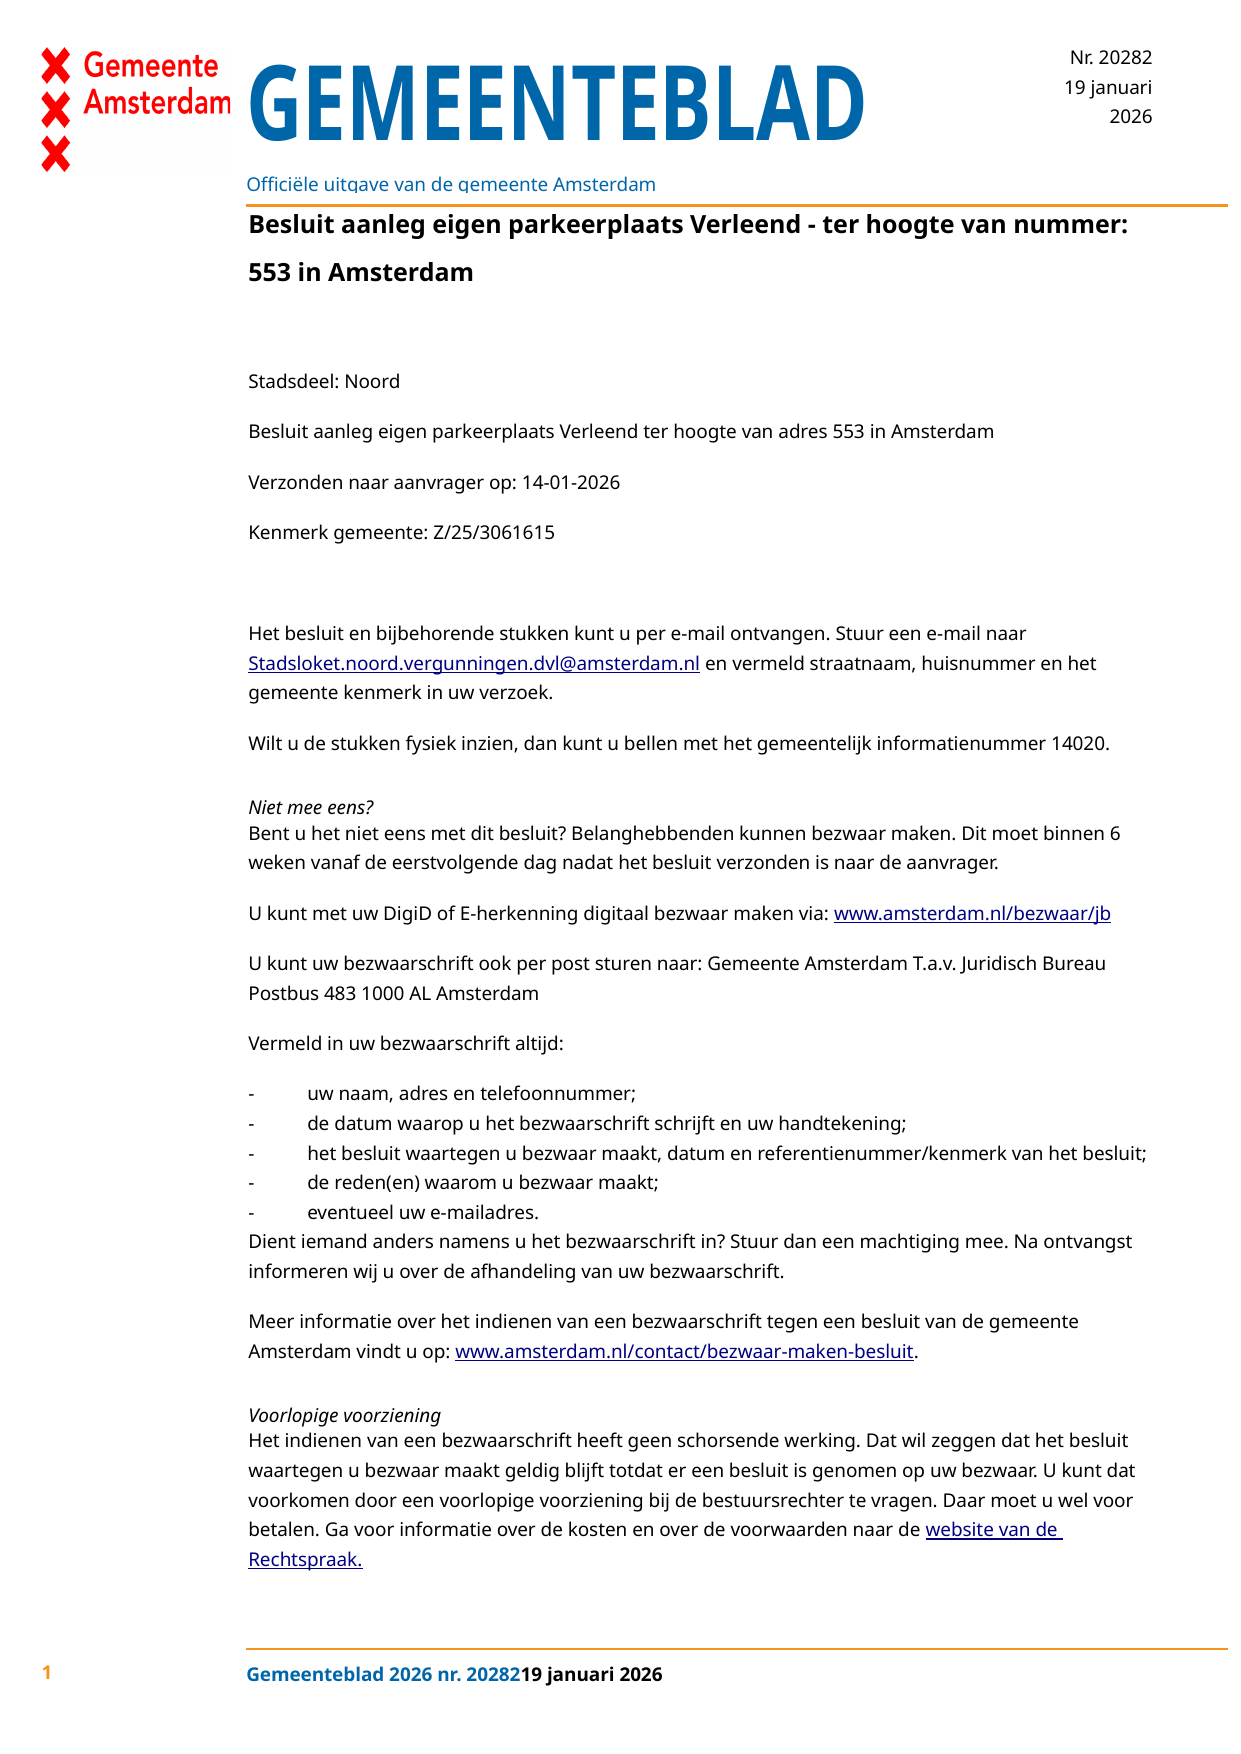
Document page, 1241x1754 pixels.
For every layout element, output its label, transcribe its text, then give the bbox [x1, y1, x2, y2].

text Verzonden naar aanvrager op: 14-01-2026 [248, 469, 1152, 495]
text Niet mee eens? [248, 794, 1152, 820]
text Besluit aanleg eigen parkeerplaats Verleend - ter hoogte van nummer: 553 in Amsterdam [248, 207, 1152, 288]
text Bent u het niet eens met dit besluit? Belanghebbenden kunnen bezwaar maken. Dit moet binnen 6 weken vanaf de eerstvolgende dag nadat het besluit verzonden is naar de aanvrager. [248, 820, 1152, 875]
text U kunt met uw DigiD of E-herkenning digitaal bezwaar maken via: www.amsterdam.nl/bezwaar/jb [248, 900, 1152, 925]
text Wilt u de stukken fysiek inzien, dan kunt u bellen met het gemeentelijk informatienummer 14020. [248, 730, 1152, 756]
text Vermeld in uw bezwaarschrift altijd: [248, 1030, 1152, 1056]
text Het besluit en bijbehorende stukken kunt u per e-mail ontvangen. Stuur een e-mail naar Stadsloket.noord.vergunningen.dvl@amsterdam.nl en vermeld straatnaam, huisnummer en het gemeente kenmerk in uw verzoek. [248, 620, 1152, 705]
text U kunt uw bezwaarschrift ook per post sturen naar: Gemeente Amsterdam T.a.v. Juridisch Bureau Postbus 483 1000 AL Amsterdam [248, 950, 1152, 1005]
text Besluit aanleg eigen parkeerplaats Verleend ter hoogte van adres 553 in Amsterdam [248, 419, 1152, 444]
text Kenmerk gemeente: Z/25/3061615 [248, 519, 1152, 545]
text Het indienen van een bezwaarschrift heeft geen schorsende werking. Dat wil zeggen dat het besluit waartegen u bezwaar maakt geldig blijft totdat er een besluit is genomen op uw bezwaar. U kunt dat voorkomen door een voorlopige voorziening bij de bestuursrechter te vragen. Daar moet u wel voor betalen. Ga voor informatie over de kosten en over de voorwaarden naar de website van de Rechtspraak. [248, 1428, 1152, 1572]
list het besluit waartegen u bezwaar maakt, datum en referentienummer/kenmerk van het besluit; [248, 1140, 1152, 1165]
text Meer informatie over het indienen van een bezwaarschrift tegen een besluit van de gemeente Amsterdam vindt u op: www.amsterdam.nl/contact/bezwaar-maken-besluit. [248, 1308, 1152, 1364]
text Dient iemand anders namens u het bezwaarschrift in? Stuur dan een machtiging mee. Na ontvangst informeren wij u over de afhandeling van uw bezwaarschrift. [248, 1228, 1152, 1284]
text Voorlopige voorziening [248, 1402, 1152, 1428]
list de reden(en) waarom u bezwaar maakt; [248, 1169, 1152, 1195]
list de datum waarop u het bezwaarschrift schrijft en uw handtekening; [248, 1110, 1152, 1136]
list eventueel uw e-mailadres. [248, 1199, 1152, 1224]
list uw naam, adres en telefoonnummer; [248, 1081, 1152, 1106]
text Stadsdeel: Noord [248, 368, 1152, 394]
picture [41, 47, 231, 172]
